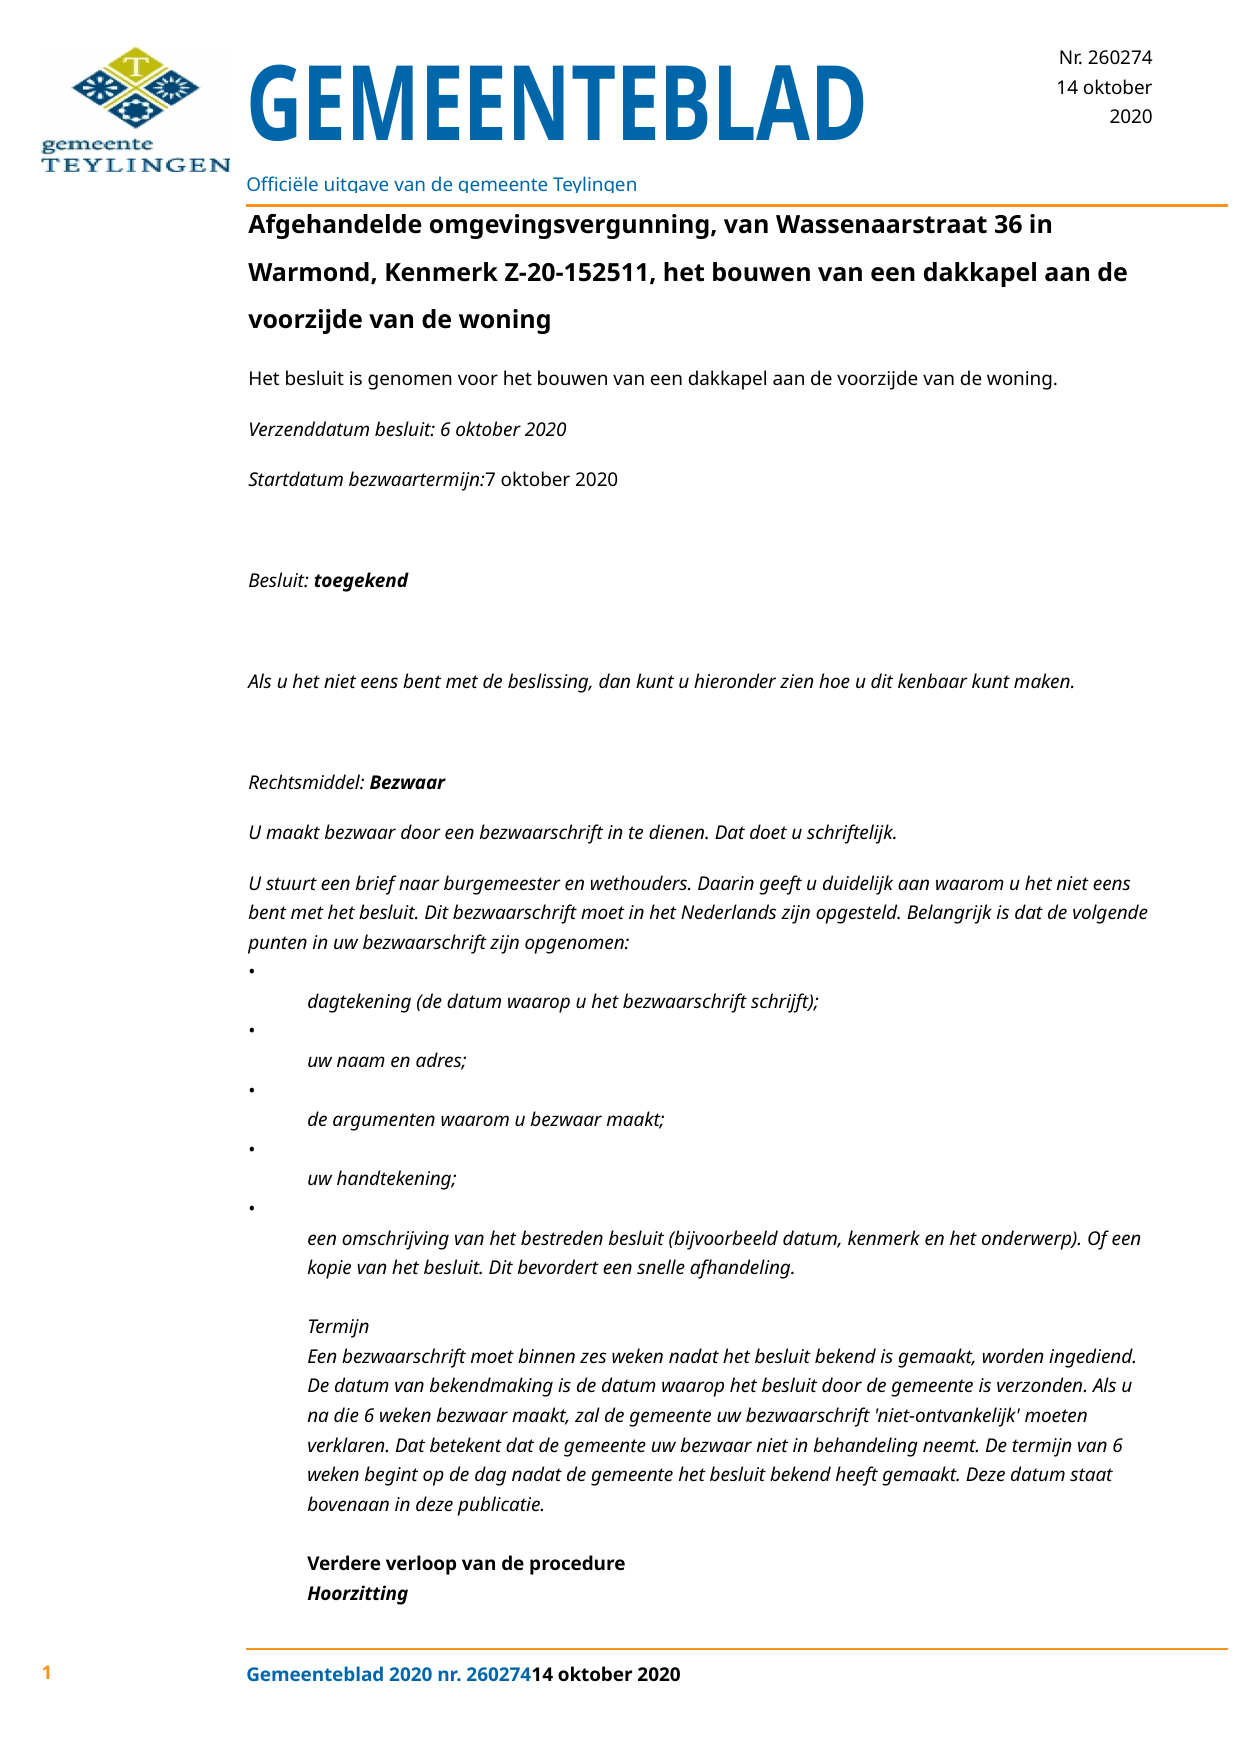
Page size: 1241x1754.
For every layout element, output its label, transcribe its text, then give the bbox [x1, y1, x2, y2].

list de argumenten waarom u bezwaar maakt; [248, 1106, 1152, 1132]
text Verzenddatum besluit: 6 oktober 2020 [248, 416, 1152, 442]
text Afgehandelde omgevingsvergunning, van Wassenaarstraat 36 in Warmond, Kenmerk Z-20-152511, het bouwen van een dakkapel aan de voorzijde van de woning [248, 207, 1152, 336]
text Rechtsmiddel: Bezwaar [248, 769, 1152, 794]
list Hoorzitting [248, 1580, 1152, 1605]
text Besluit: toegekend [248, 567, 1152, 593]
list dagtekening (de datum waarop u het bezwaarschrift schrijft); [248, 988, 1152, 1014]
list een omschrijving van het bestreden besluit (bijvoorbeeld datum, kenmerk en het onderwerp). Of een kopie van het besluit. Dit bevordert een snelle afhandeling. [248, 1225, 1152, 1280]
text Startdatum bezwaartermijn:7 oktober 2020 [248, 466, 1152, 492]
list Verdere verloop van de procedure [248, 1550, 1152, 1576]
text Het besluit is genomen voor het bouwen van een dakkapel aan de voorzijde van de woning. [248, 366, 1152, 391]
text Als u het niet eens bent met de beslissing, dan kunt u hieronder zien hoe u dit kenbaar kunt maken. [248, 668, 1152, 694]
list uw naam en adres; [248, 1047, 1152, 1073]
list Termijn [248, 1313, 1152, 1339]
picture [41, 47, 231, 172]
text U maakt bezwaar door een bezwaarschrift in te dienen. Dat doet u schriftelijk. [248, 819, 1152, 845]
list uw handtekening; [248, 1166, 1152, 1191]
list Een bezwaarschrift moet binnen zes weken nadat het besluit bekend is gemaakt, worden ingediend. De datum van bekendmaking is de datum waarop het besluit door de gemeente is verzonden. Als u na die 6 weken bezwaar maakt, zal de gemeente uw bezwaarschrift 'niet-ontvankelijk' moeten verklaren. Dat betekent dat de gemeente uw bezwaar niet in behandeling neemt. De termijn van 6 weken begint op de dag nadat de gemeente het besluit bekend heeft gemaakt. Deze datum staat bovenaan in deze publicatie. [248, 1343, 1152, 1517]
text U stuurt een brief naar burgemeester en wethouders. Daarin geeft u duidelijk aan waarom u het niet eens bent met het besluit. Dit bezwaarschrift moet in het Nederlands zijn opgesteld. Belangrijk is dat de volgende punten in uw bezwaarschrift zijn opgenomen: [248, 870, 1152, 954]
